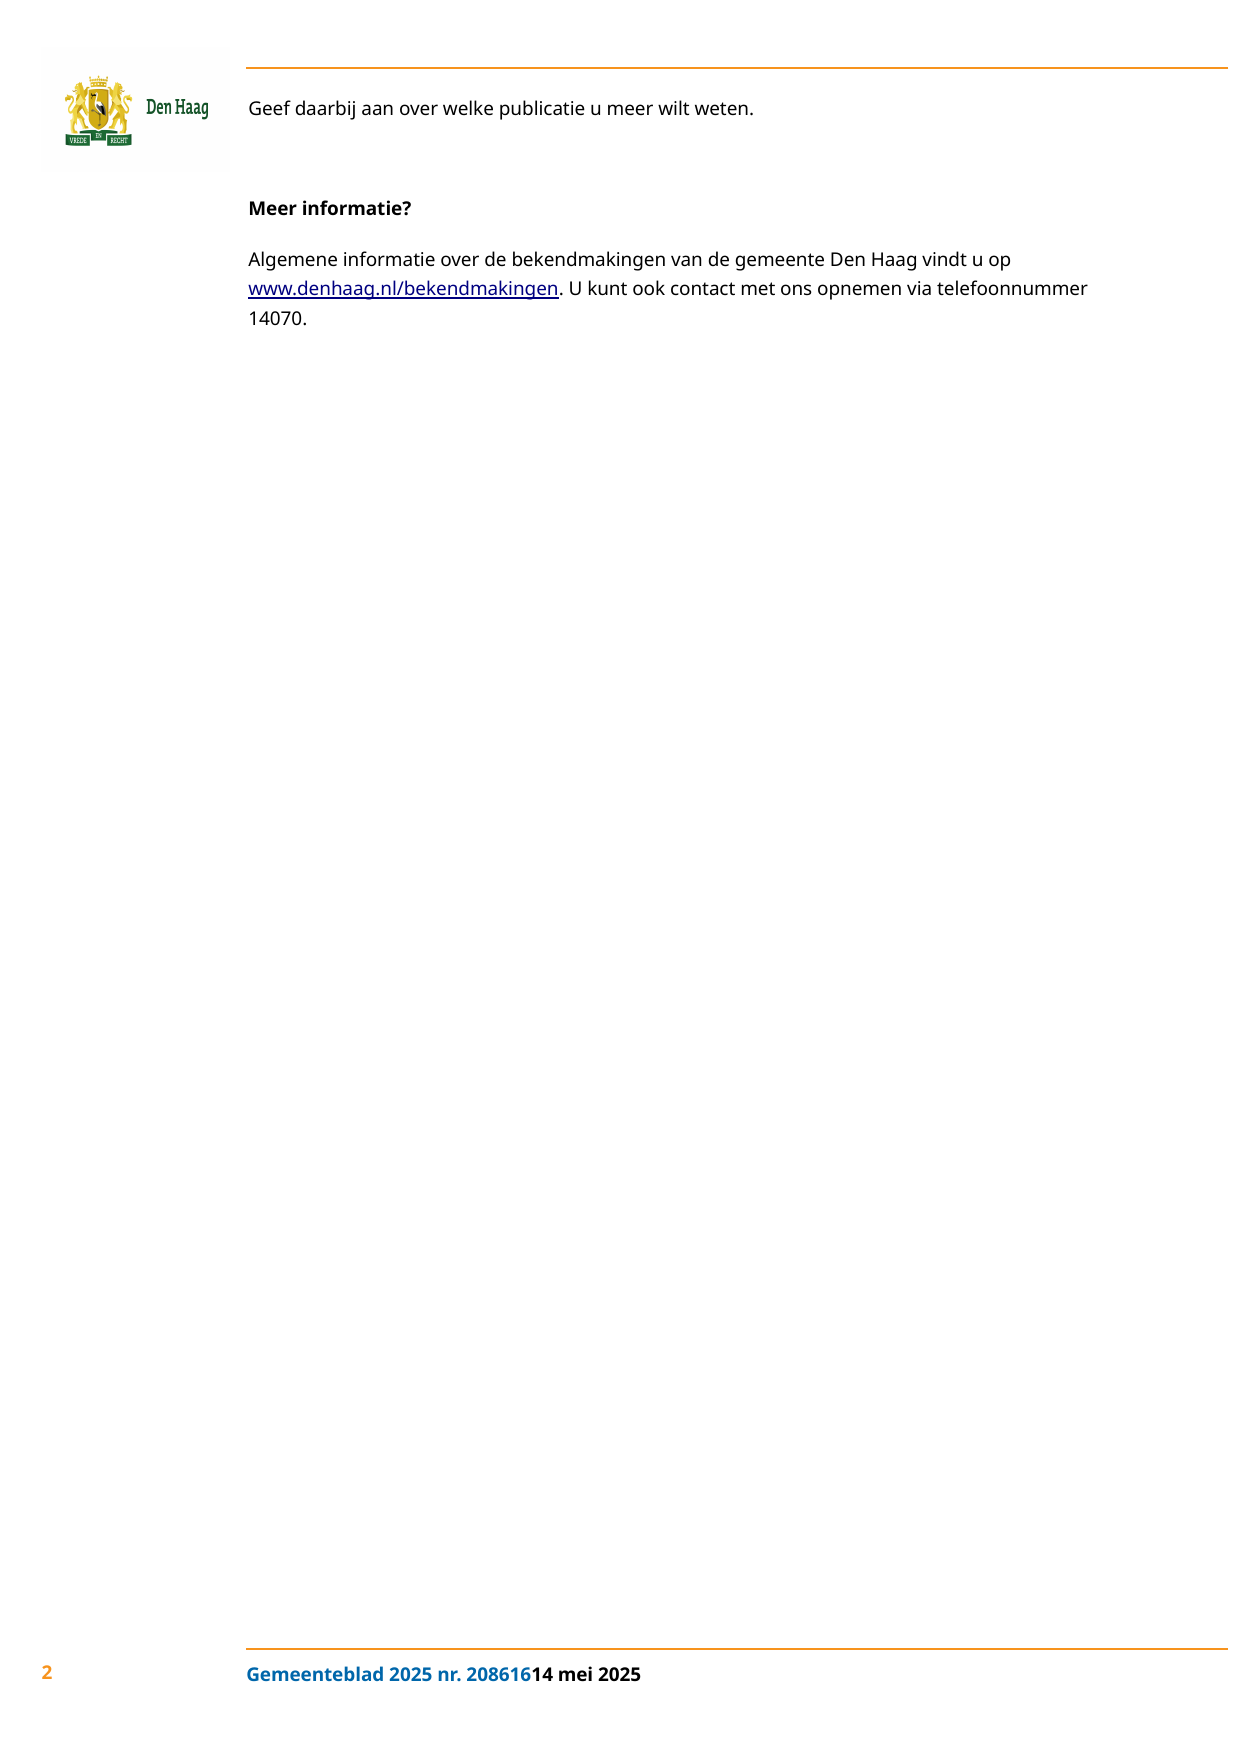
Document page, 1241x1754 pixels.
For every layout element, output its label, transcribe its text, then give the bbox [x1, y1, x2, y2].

picture [41, 47, 231, 172]
text Geef daarbij aan over welke publicatie u meer wilt weten. [248, 95, 1152, 121]
text Meer informatie? [248, 196, 1152, 221]
text Algemene informatie over de bekendmakingen van de gemeente Den Haag vindt u op www.denhaag.nl/bekendmakingen. U kunt ook contact met ons opnemen via telefoonnummer 14070. [248, 246, 1152, 331]
